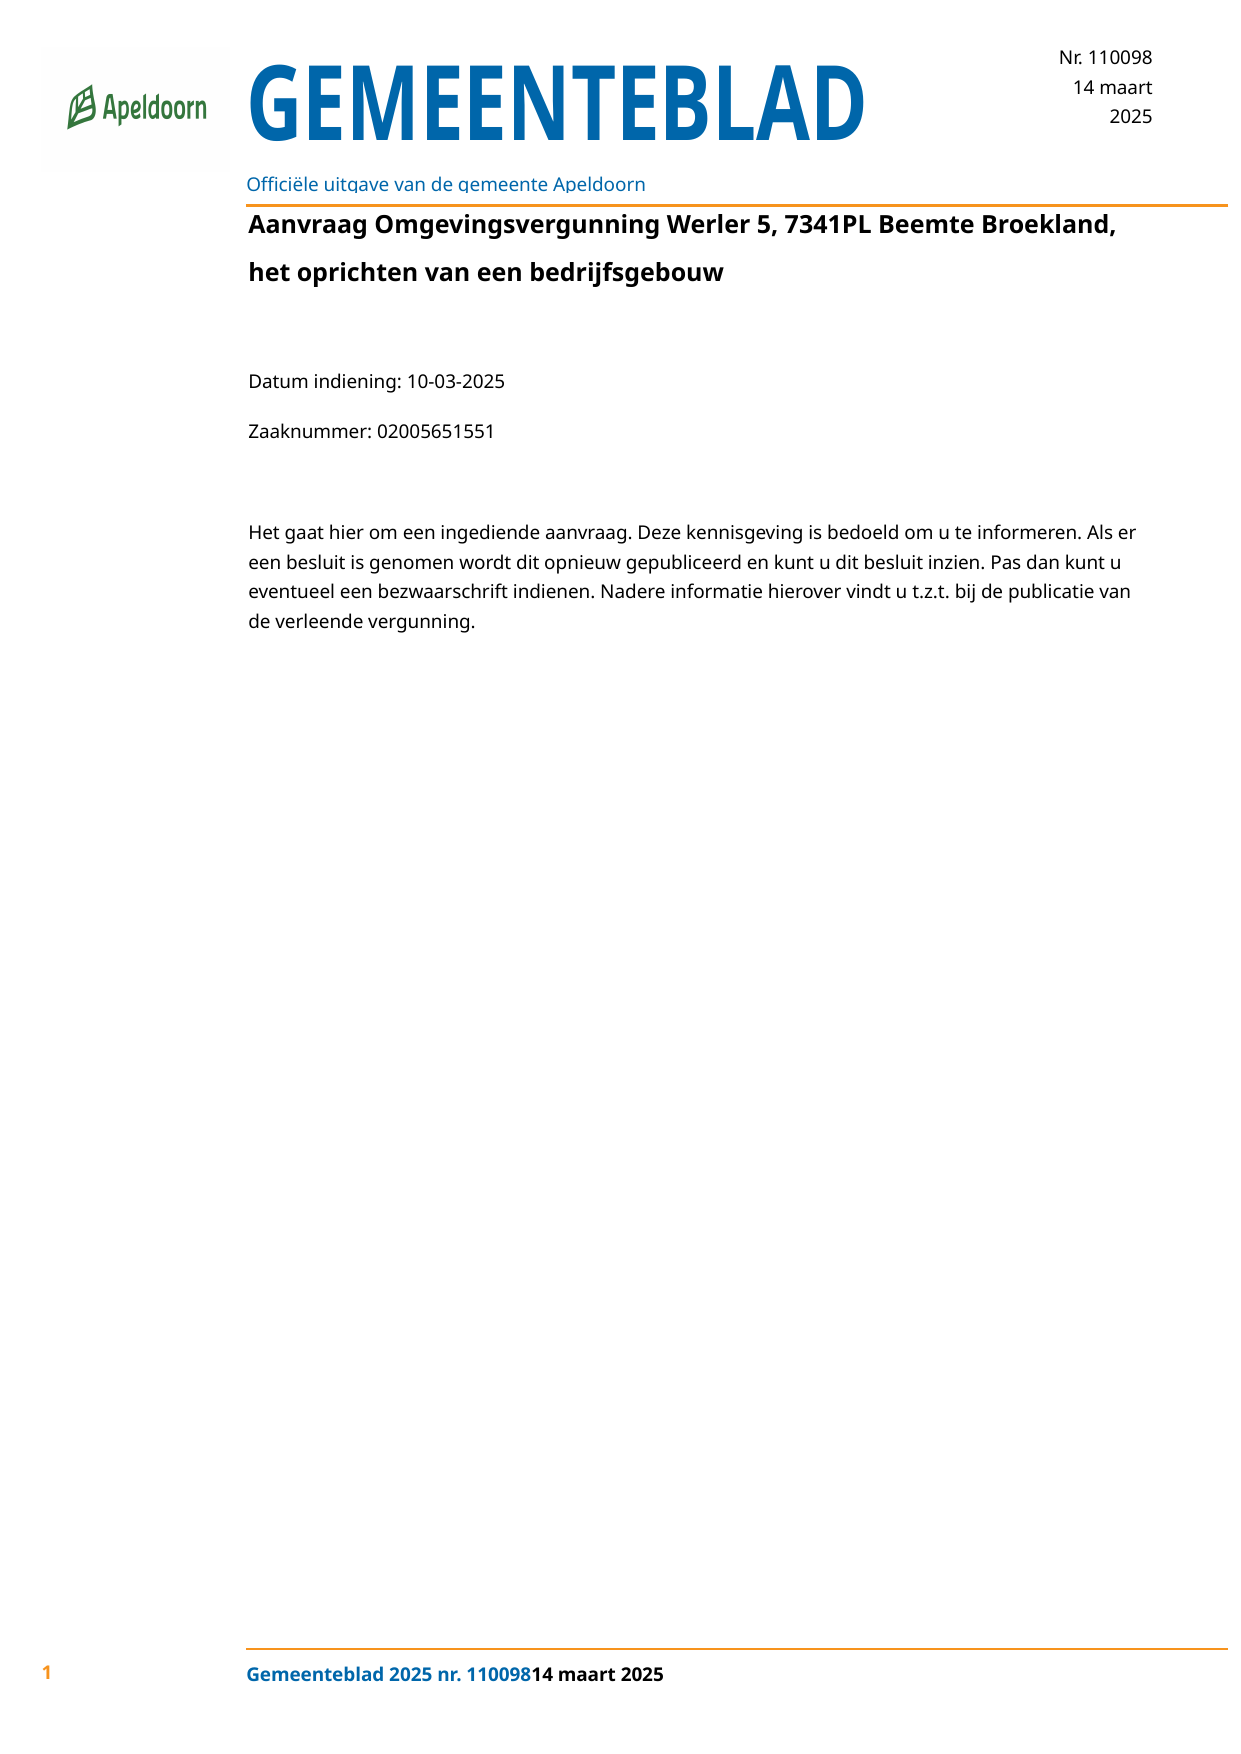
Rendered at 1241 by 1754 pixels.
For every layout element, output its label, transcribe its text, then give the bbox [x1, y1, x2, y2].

text Datum indiening: 10-03-2025 [248, 368, 1152, 394]
text Zaaknummer: 02005651551 [248, 419, 1152, 444]
text Aanvraag Omgevingsvergunning Werler 5, 7341PL Beemte Broekland, het oprichten van een bedrijfsgebouw [248, 207, 1152, 288]
picture [41, 47, 231, 172]
text Het gaat hier om een ingediende aanvraag. Deze kennisgeving is bedoeld om u te informeren. Als er een besluit is genomen wordt dit opnieuw gepubliceerd en kunt u dit besluit inzien. Pas dan kunt u eventueel een bezwaarschrift indienen. Nadere informatie hierover vindt u t.z.t. bij de publicatie van de verleende vergunning. [248, 519, 1152, 634]
